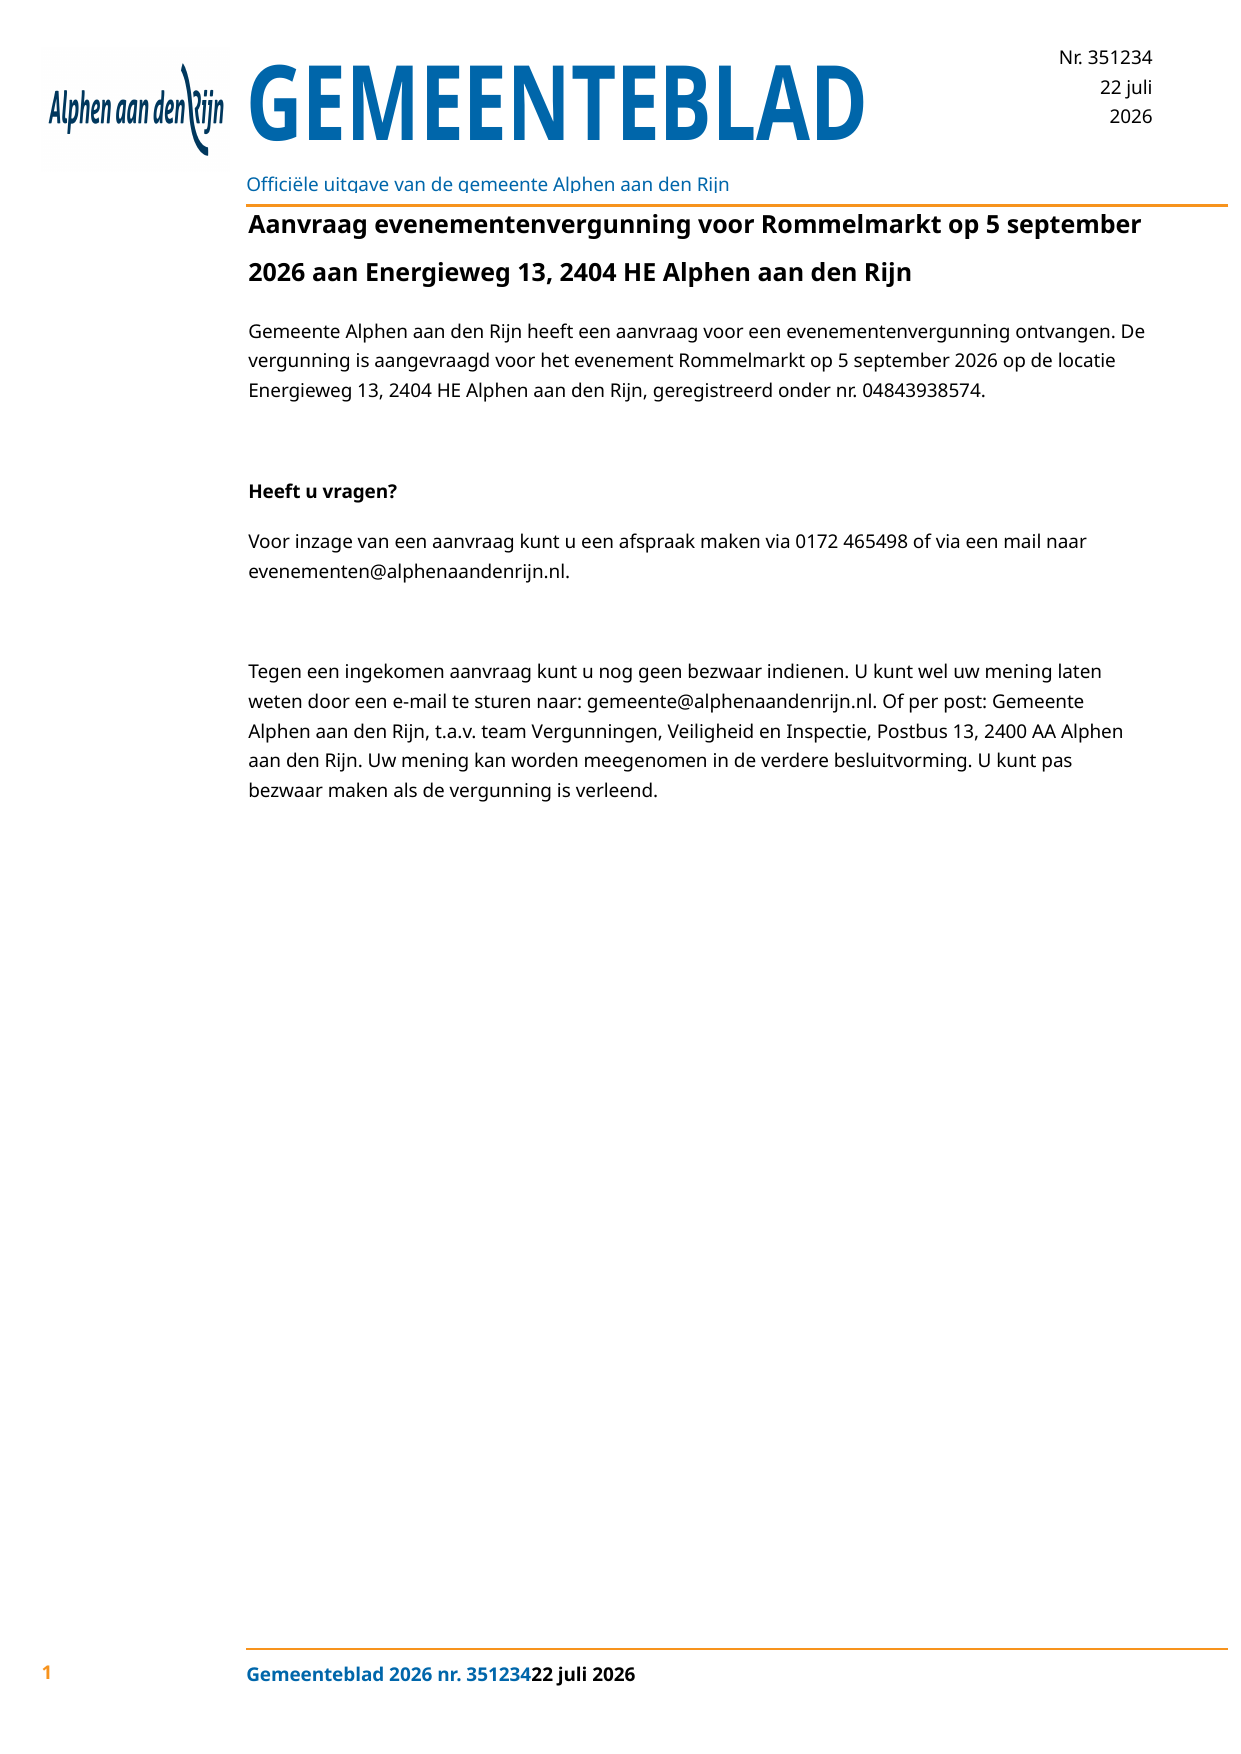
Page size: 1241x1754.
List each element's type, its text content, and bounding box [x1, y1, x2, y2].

text Tegen een ingekomen aanvraag kunt u nog geen bezwaar indienen. U kunt wel uw mening laten weten door een e-mail te sturen naar: gemeente@alphenaandenrijn.nl. Of per post: Gemeente Alphen aan den Rijn, t.a.v. team Vergunningen, Veiligheid en Inspectie, Postbus 13, 2400 AA Alphen aan den Rijn. Uw mening kan worden meegenomen in de verdere besluitvorming. U kunt pas bezwaar maken als de vergunning is verleend. [248, 659, 1152, 803]
text Voor inzage van een aanvraag kunt u een afspraak maken via 0172 465498 of via een mail naar evenementen@alphenaandenrijn.nl. [248, 528, 1152, 584]
text Gemeente Alphen aan den Rijn heeft een aanvraag voor een evenementenvergunning ontvangen. De vergunning is aangevraagd voor het evenement Rommelmarkt op 5 september 2026 op de locatie Energieweg 13, 2404 HE Alphen aan den Rijn, geregistreerd onder nr. 04843938574. [248, 318, 1152, 403]
text Aanvraag evenementenvergunning voor Rommelmarkt op 5 september 2026 aan Energieweg 13, 2404 HE Alphen aan den Rijn [248, 207, 1152, 288]
picture [41, 47, 231, 172]
text Heeft u vragen? [248, 478, 1152, 504]
